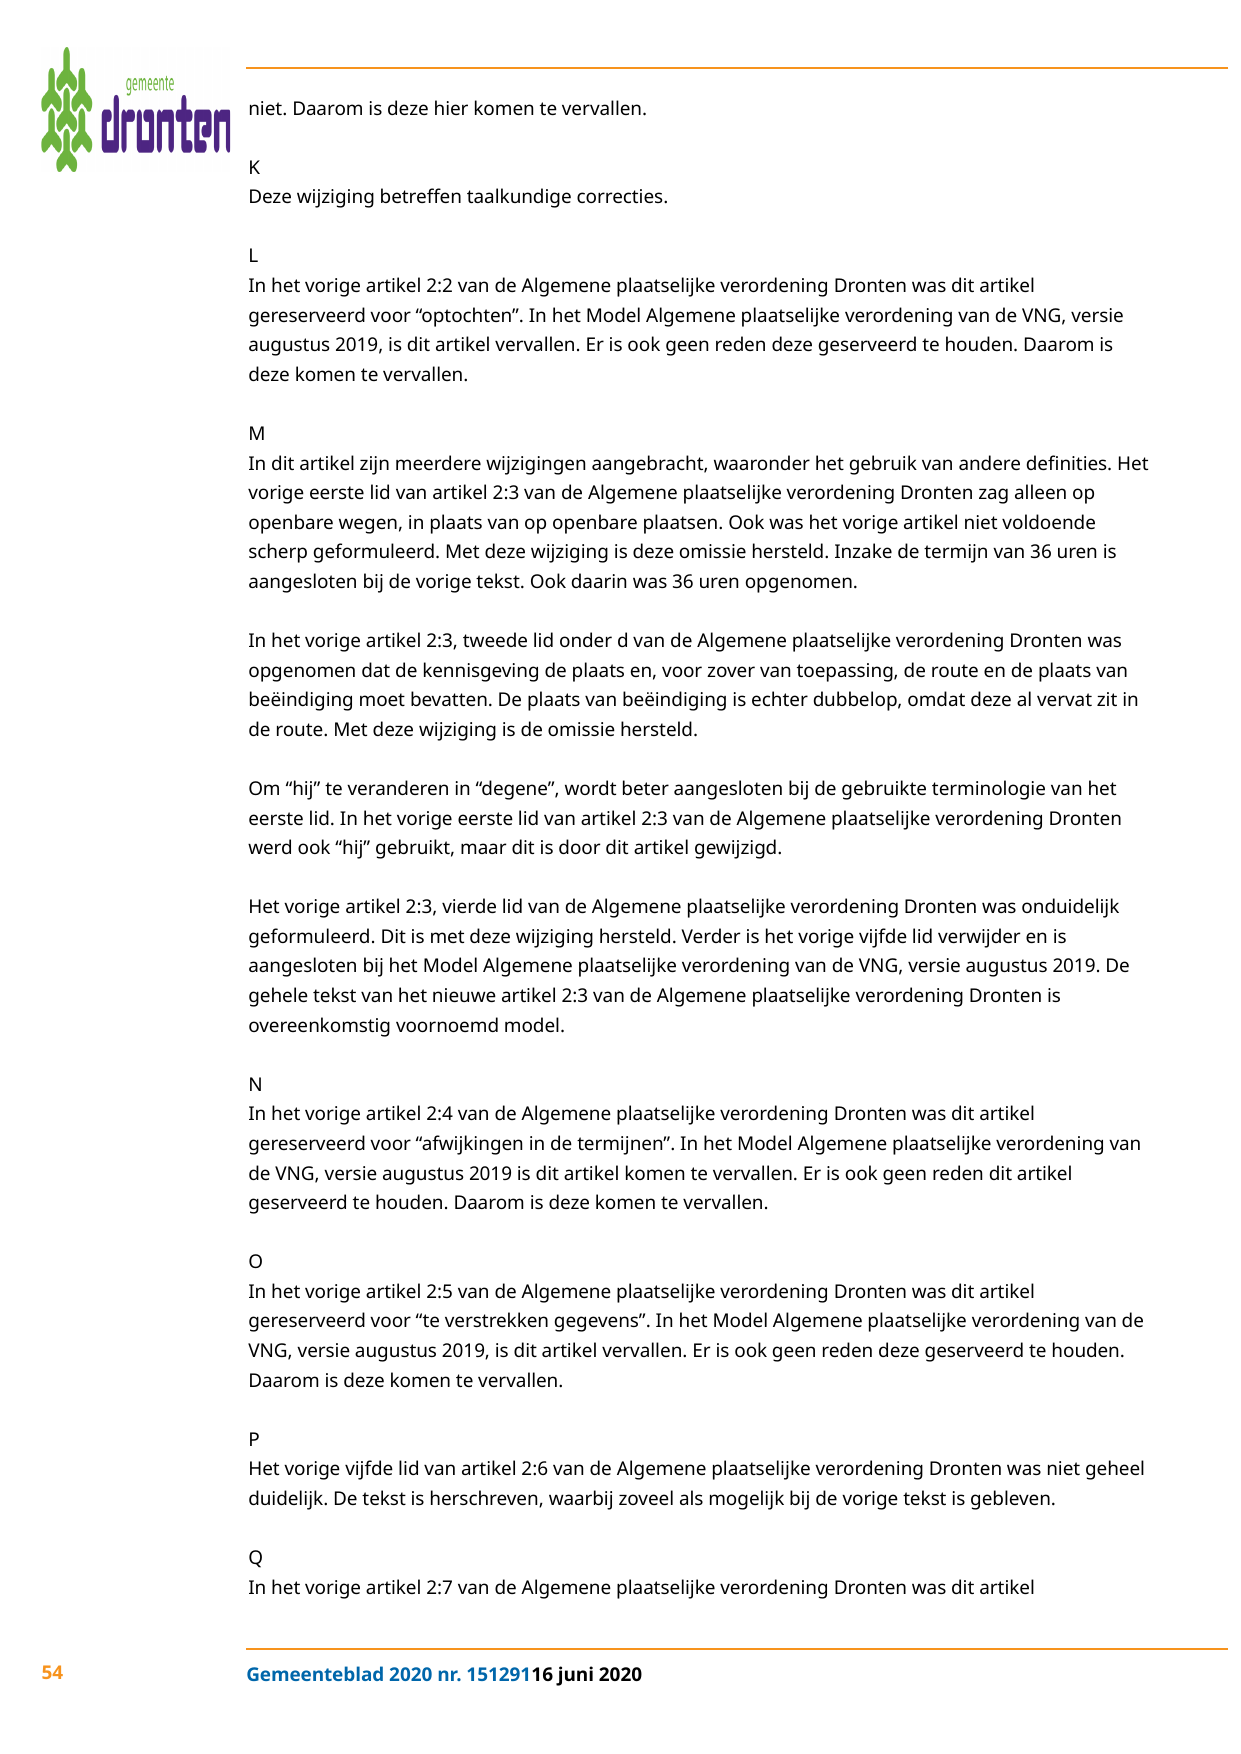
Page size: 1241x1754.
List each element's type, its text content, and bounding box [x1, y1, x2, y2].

text niet. Daarom is deze hier komen te vervallen. [248, 95, 1152, 121]
text In dit artikel zijn meerdere wijzigingen aangebracht, waaronder het gebruik van andere definities. Het vorige eerste lid van artikel 2:3 van de Algemene plaatselijke verordening Dronten zag alleen op openbare wegen, in plaats van op openbare plaatsen. Ook was het vorige artikel niet voldoende scherp geformuleerd. Met deze wijziging is deze omissie hersteld. Inzake de termijn van 36 uren is aangesloten bij de vorige tekst. Ook daarin was 36 uren opgenomen. [248, 450, 1152, 594]
text M [248, 420, 1152, 446]
text In het vorige artikel 2:2 van de Algemene plaatselijke verordening Dronten was dit artikel gereserveerd voor “optochten”. In het Model Algemene plaatselijke verordening van de VNG, versie augustus 2019, is dit artikel vervallen. Er is ook geen reden deze geserveerd te houden. Daarom is deze komen te vervallen. [248, 272, 1152, 387]
text O [248, 1248, 1152, 1274]
text Het vorige vijfde lid van artikel 2:6 van de Algemene plaatselijke verordening Dronten was niet geheel duidelijk. De tekst is herschreven, waarbij zoveel als mogelijk bij de vorige tekst is gebleven. [248, 1456, 1152, 1511]
text Om “hij” te veranderen in “degene”, wordt beter aangesloten bij de gebruikte terminologie van het eerste lid. In het vorige eerste lid van artikel 2:3 van de Algemene plaatselijke verordening Dronten werd ook “hij” gebruikt, maar dit is door dit artikel gewijzigd. [248, 775, 1152, 860]
text In het vorige artikel 2:4 van de Algemene plaatselijke verordening Dronten was dit artikel gereserveerd voor “afwijkingen in de termijnen”. In het Model Algemene plaatselijke verordening van de VNG, versie augustus 2019 is dit artikel komen te vervallen. Er is ook geen reden dit artikel geserveerd te houden. Daarom is deze komen te vervallen. [248, 1101, 1152, 1215]
text In het vorige artikel 2:3, tweede lid onder d van de Algemene plaatselijke verordening Dronten was opgenomen dat de kennisgeving de plaats en, voor zover van toepassing, de route en de plaats van beëindiging moet bevatten. De plaats van beëindiging is echter dubbelop, omdat deze al vervat zit in de route. Met deze wijziging is de omissie hersteld. [248, 627, 1152, 742]
text N [248, 1071, 1152, 1097]
text L [248, 243, 1152, 268]
text In het vorige artikel 2:5 van de Algemene plaatselijke verordening Dronten was dit artikel gereserveerd voor “te verstrekken gegevens”. In het Model Algemene plaatselijke verordening van de VNG, versie augustus 2019, is dit artikel vervallen. Er is ook geen reden deze geserveerd te houden. Daarom is deze komen te vervallen. [248, 1278, 1152, 1393]
text Het vorige artikel 2:3, vierde lid van de Algemene plaatselijke verordening Dronten was onduidelijk geformuleerd. Dit is met deze wijziging hersteld. Verder is het vorige vijfde lid verwijder en is aangesloten bij het Model Algemene plaatselijke verordening van de VNG, versie augustus 2019. De gehele tekst van het nieuwe artikel 2:3 van de Algemene plaatselijke verordening Dronten is overeenkomstig voornoemd model. [248, 893, 1152, 1038]
text K [248, 154, 1152, 180]
text P [248, 1426, 1152, 1452]
picture [41, 47, 231, 172]
text Q [248, 1544, 1152, 1570]
text In het vorige artikel 2:7 van de Algemene plaatselijke verordening Dronten was dit artikel [248, 1574, 1152, 1600]
text Deze wijziging betreffen taalkundige correcties. [248, 183, 1152, 209]
